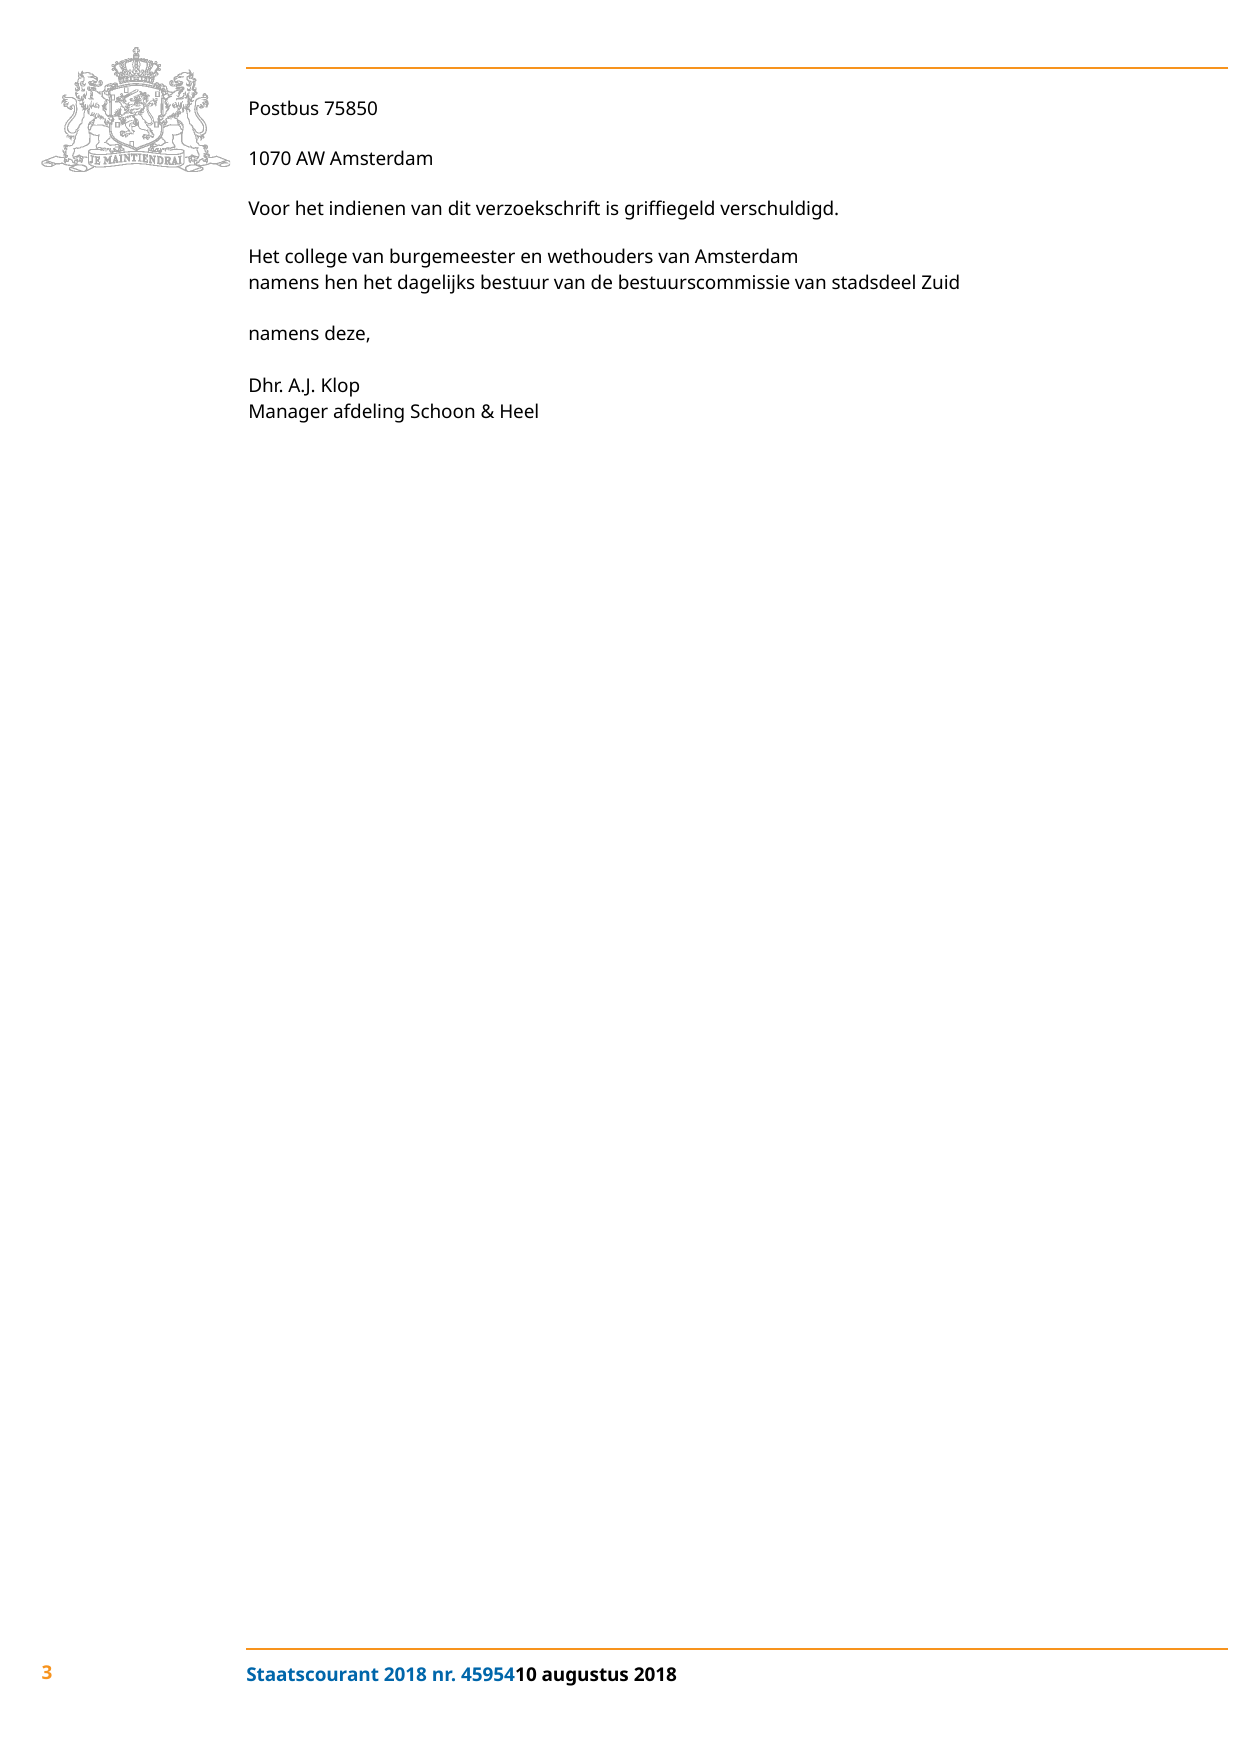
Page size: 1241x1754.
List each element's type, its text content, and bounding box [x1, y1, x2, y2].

text Voor het indienen van dit verzoekschrift is griffiegeld verschuldigd. [248, 196, 1152, 221]
text Postbus 75850 [248, 95, 1152, 121]
text namens hen het dagelijks bestuur van de bestuurscommissie van stadsdeel Zuid [248, 269, 1152, 295]
text Dhr. A.J. Klop [248, 372, 1152, 398]
picture [41, 47, 231, 172]
text 1070 AW Amsterdam [248, 145, 1152, 171]
text namens deze, [248, 321, 1152, 346]
text Manager afdeling Schoon & Heel [248, 398, 1152, 423]
text Het college van burgemeester en wethouders van Amsterdam [248, 243, 1152, 269]
